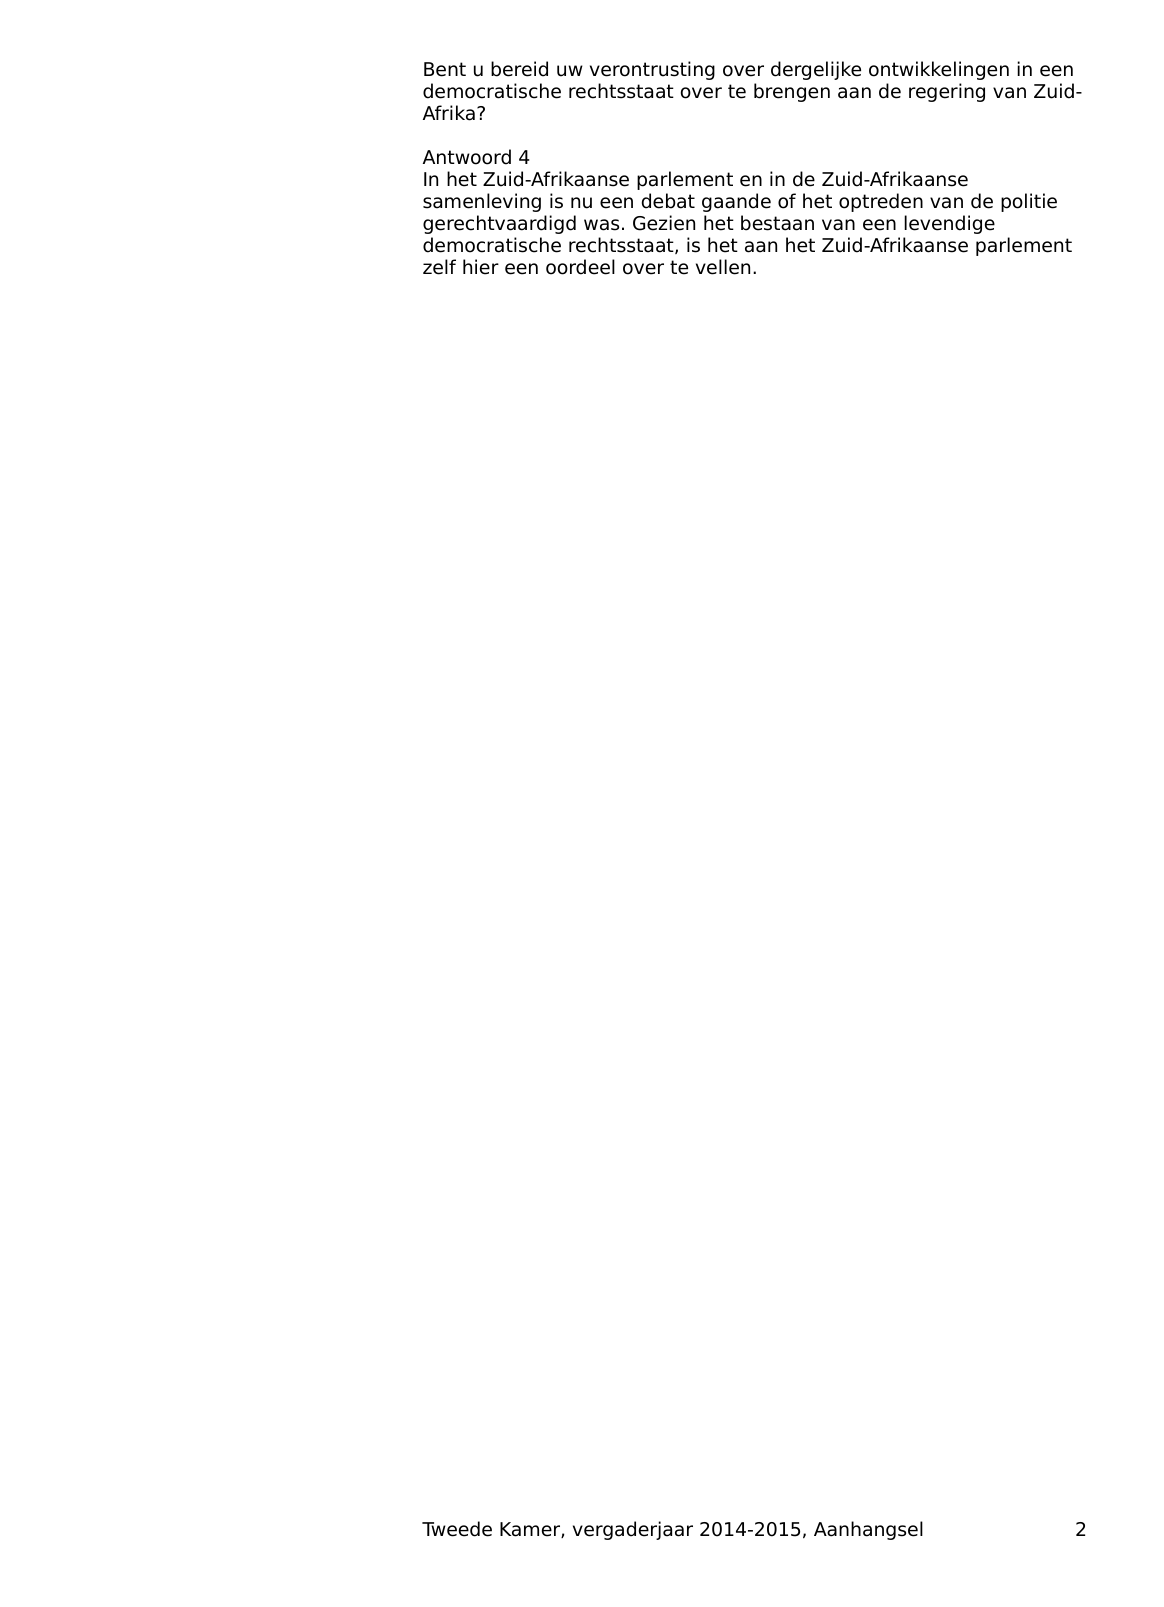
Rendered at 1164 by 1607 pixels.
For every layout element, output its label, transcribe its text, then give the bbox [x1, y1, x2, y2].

text In het Zuid-Afrikaanse parlement en in de Zuid-Afrikaanse samenleving is nu een debat gaande of het optreden van de politie gerechtvaardigd was. Gezien het bestaan van een levendige democratische rechtsstaat, is het aan het Zuid-Afrikaanse parlement zelf hier een oordeel over te vellen. [422, 169, 1087, 279]
text Bent u bereid uw verontrusting over dergelijke ontwikkelingen in een democratische rechtsstaat over te brengen aan de regering van Zuid-Afrika? [422, 59, 1087, 125]
text Antwoord 4 [422, 147, 1087, 169]
